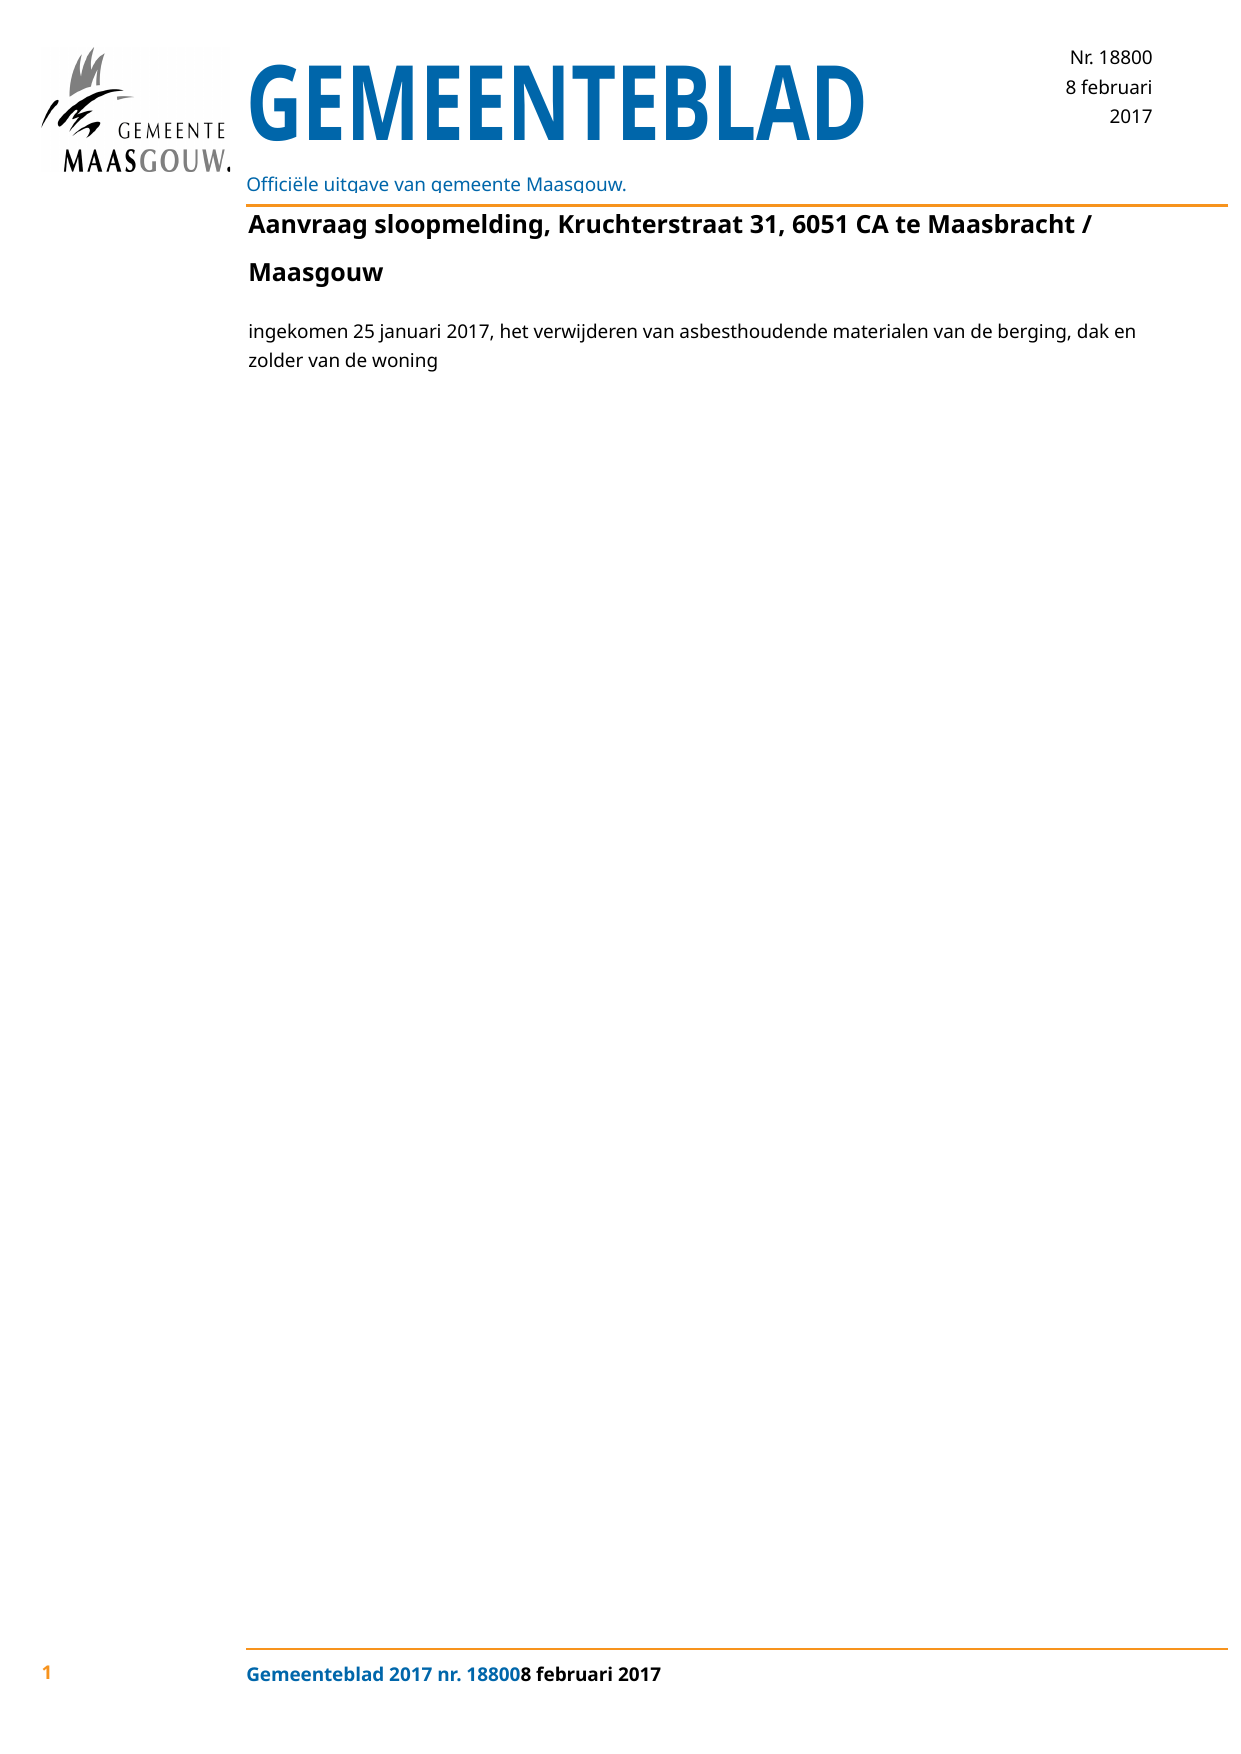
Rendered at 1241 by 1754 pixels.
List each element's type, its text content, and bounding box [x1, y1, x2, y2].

picture [41, 47, 231, 172]
text ingekomen 25 januari 2017, het verwijderen van asbesthoudende materialen van de berging, dak en zolder van de woning [248, 318, 1152, 373]
text Aanvraag sloopmelding, Kruchterstraat 31, 6051 CA te Maasbracht / Maasgouw [248, 207, 1152, 288]
